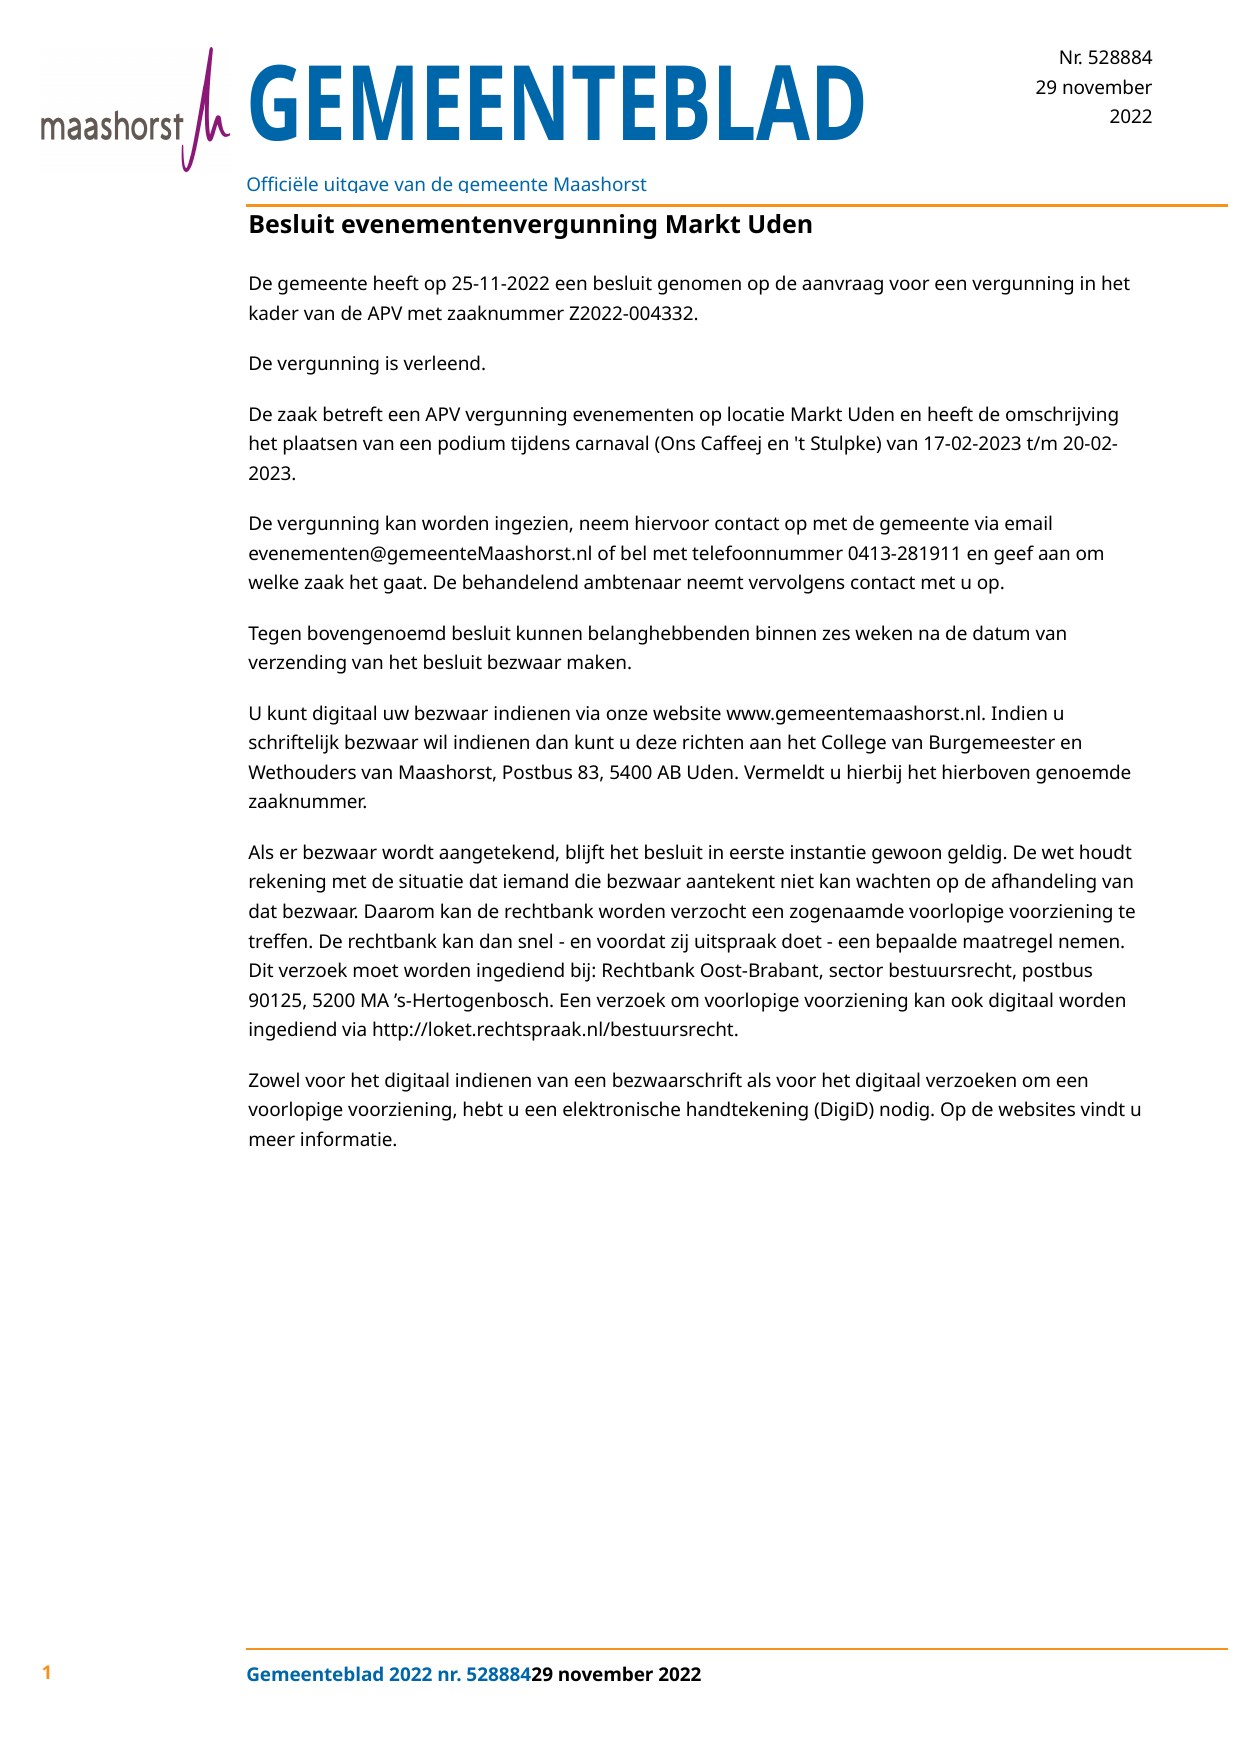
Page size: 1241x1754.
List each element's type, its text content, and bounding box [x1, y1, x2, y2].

text Zowel voor het digitaal indienen van een bezwaarschrift als voor het digitaal verzoeken om een voorlopige voorziening, hebt u een elektronische handtekening (DigiD) nodig. Op de websites vindt u meer informatie. [248, 1067, 1152, 1152]
text De zaak betreft een APV vergunning evenementen op locatie Markt Uden en heeft de omschrijving het plaatsen van een podium tijdens carnaval (Ons Caffeej en 't Stulpke) van 17-02-2023 t/m 20-02-2023. [248, 401, 1152, 486]
text Als er bezwaar wordt aangetekend, blijft het besluit in eerste instantie gewoon geldig. De wet houdt rekening met de situatie dat iemand die bezwaar aantekent niet kan wachten op de afhandeling van dat bezwaar. Daarom kan de rechtbank worden verzocht een zogenaamde voorlopige voorziening te treffen. De rechtbank kan dan snel - en voordat zij uitspraak doet - een bepaalde maatregel nemen. Dit verzoek moet worden ingediend bij: Rechtbank Oost-Brabant, sector bestuursrecht, postbus 90125, 5200 MA ’s-Hertogenbosch. Een verzoek om voorlopige voorziening kan ook digitaal worden ingediend via http://loket.rechtspraak.nl/bestuursrecht. [248, 839, 1152, 1042]
text U kunt digitaal uw bezwaar indienen via onze website www.gemeentemaashorst.nl. Indien u schriftelijk bezwaar wil indienen dan kunt u deze richten aan het College van Burgemeester en Wethouders van Maashorst, Postbus 83, 5400 AB Uden. Vermeldt u hierbij het hierboven genoemde zaaknummer. [248, 700, 1152, 814]
text Tegen bovengenoemd besluit kunnen belanghebbenden binnen zes weken na de datum van verzending van het besluit bezwaar maken. [248, 620, 1152, 675]
picture [41, 47, 231, 172]
text De gemeente heeft op 25-11-2022 een besluit genomen op de aanvraag voor een vergunning in het kader van de APV met zaaknummer Z2022-004332. [248, 270, 1152, 326]
text De vergunning is verleend. [248, 350, 1152, 376]
text Besluit evenementenvergunning Markt Uden [248, 207, 1152, 241]
text De vergunning kan worden ingezien, neem hiervoor contact op met de gemeente via email evenementen@gemeenteMaashorst.nl of bel met telefoonnummer 0413-281911 en geef aan om welke zaak het gaat. De behandelend ambtenaar neemt vervolgens contact met u op. [248, 510, 1152, 595]
